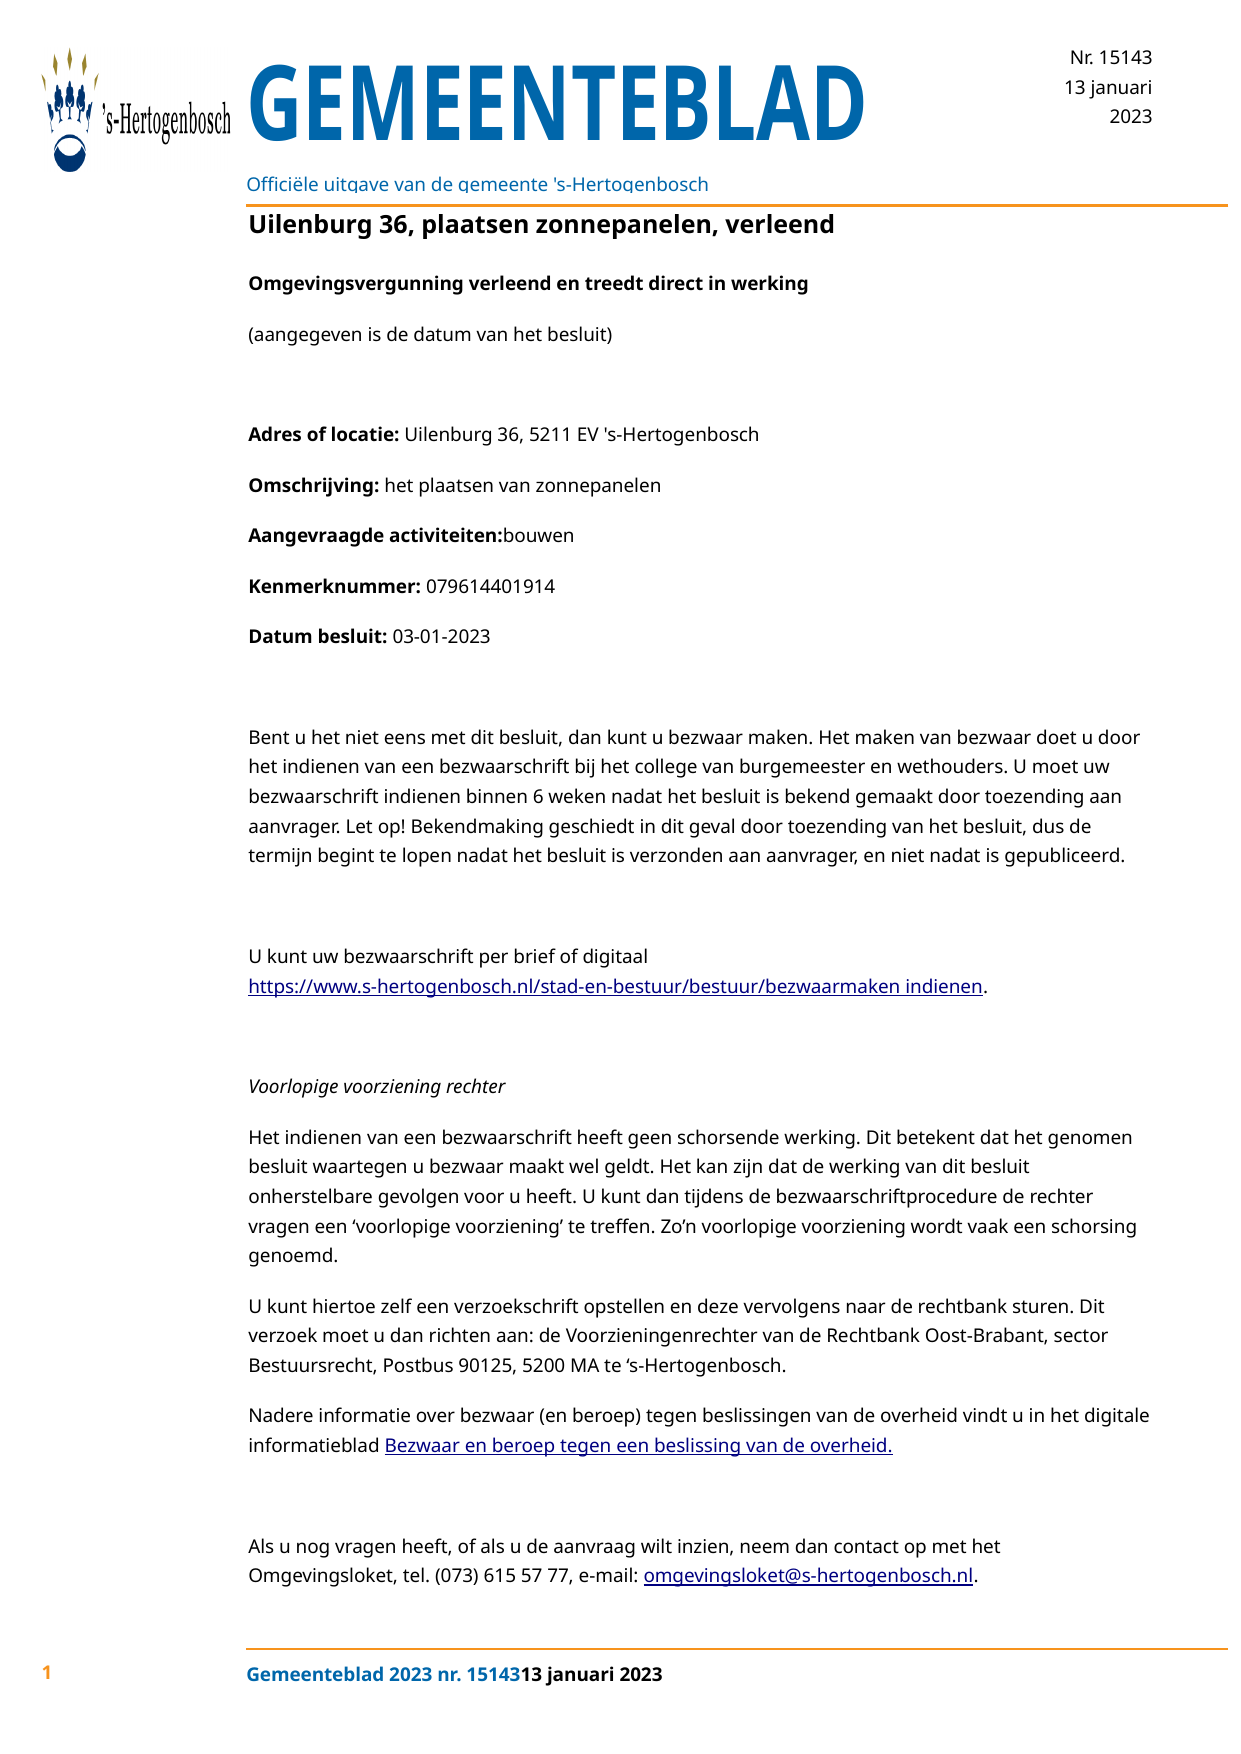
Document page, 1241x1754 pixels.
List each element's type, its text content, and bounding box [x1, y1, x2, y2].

text Aangevraagde activiteiten:bouwen [248, 522, 1152, 548]
picture [41, 47, 231, 172]
text Datum besluit: 03-01-2023 [248, 623, 1152, 649]
text Uilenburg 36, plaatsen zonnepanelen, verleend [248, 207, 1152, 241]
text Omgevingsvergunning verleend en treedt direct in werking [248, 270, 1152, 296]
text U kunt hiertoe zelf een verzoekschrift opstellen en deze vervolgens naar de rechtbank sturen. Dit verzoek moet u dan richten aan: de Voorzieningenrechter van de Rechtbank Oost-Brabant, sector Bestuursrecht, Postbus 90125, 5200 MA te ‘s-Hertogenbosch. [248, 1293, 1152, 1378]
text Voorlopige voorziening rechter [248, 1074, 1152, 1099]
text Omschrijving: het plaatsen van zonnepanelen [248, 472, 1152, 498]
text Nadere informatie over bezwaar (en beroep) tegen beslissingen van de overheid vindt u in het digitale informatieblad Bezwaar en beroep tegen een beslissing van de overheid. [248, 1402, 1152, 1458]
text Bent u het niet eens met dit besluit, dan kunt u bezwaar maken. Het maken van bezwaar doet u door het indienen van een bezwaarschrift bij het college van burgemeester en wethouders. U moet uw bezwaarschrift indienen binnen 6 weken nadat het besluit is bekend gemaakt door toezending aan aanvrager. Let op! Bekendmaking geschiedt in dit geval door toezending van het besluit, dus de termijn begint te lopen nadat het besluit is verzonden aan aanvrager, en niet nadat is gepubliceerd. [248, 724, 1152, 868]
text Het indienen van een bezwaarschrift heeft geen schorsende werking. Dit betekent dat het genomen besluit waartegen u bezwaar maakt wel geldt. Het kan zijn dat de werking van dit besluit onherstelbare gevolgen voor u heeft. U kunt dan tijdens de bezwaarschriftprocedure de rechter vragen een ‘voorlopige voorziening’ te treffen. Zo’n voorlopige voorziening wordt vaak een schorsing genoemd. [248, 1124, 1152, 1268]
text U kunt uw bezwaarschrift per brief of digitaal https://www.s-hertogenbosch.nl/stad-en-bestuur/bestuur/bezwaarmaken indienen. [248, 943, 1152, 998]
text Kenmerknummer: 079614401914 [248, 573, 1152, 598]
text (aangegeven is de datum van het besluit) [248, 321, 1152, 346]
text Adres of locatie: Uilenburg 36, 5211 EV 's-Hertogenbosch [248, 422, 1152, 447]
text Als u nog vragen heeft, of als u de aanvraag wilt inzien, neem dan contact op met het Omgevingsloket, tel. (073) 615 57 77, e-mail: omgevingsloket@s-hertogenbosch.nl. [248, 1533, 1152, 1588]
